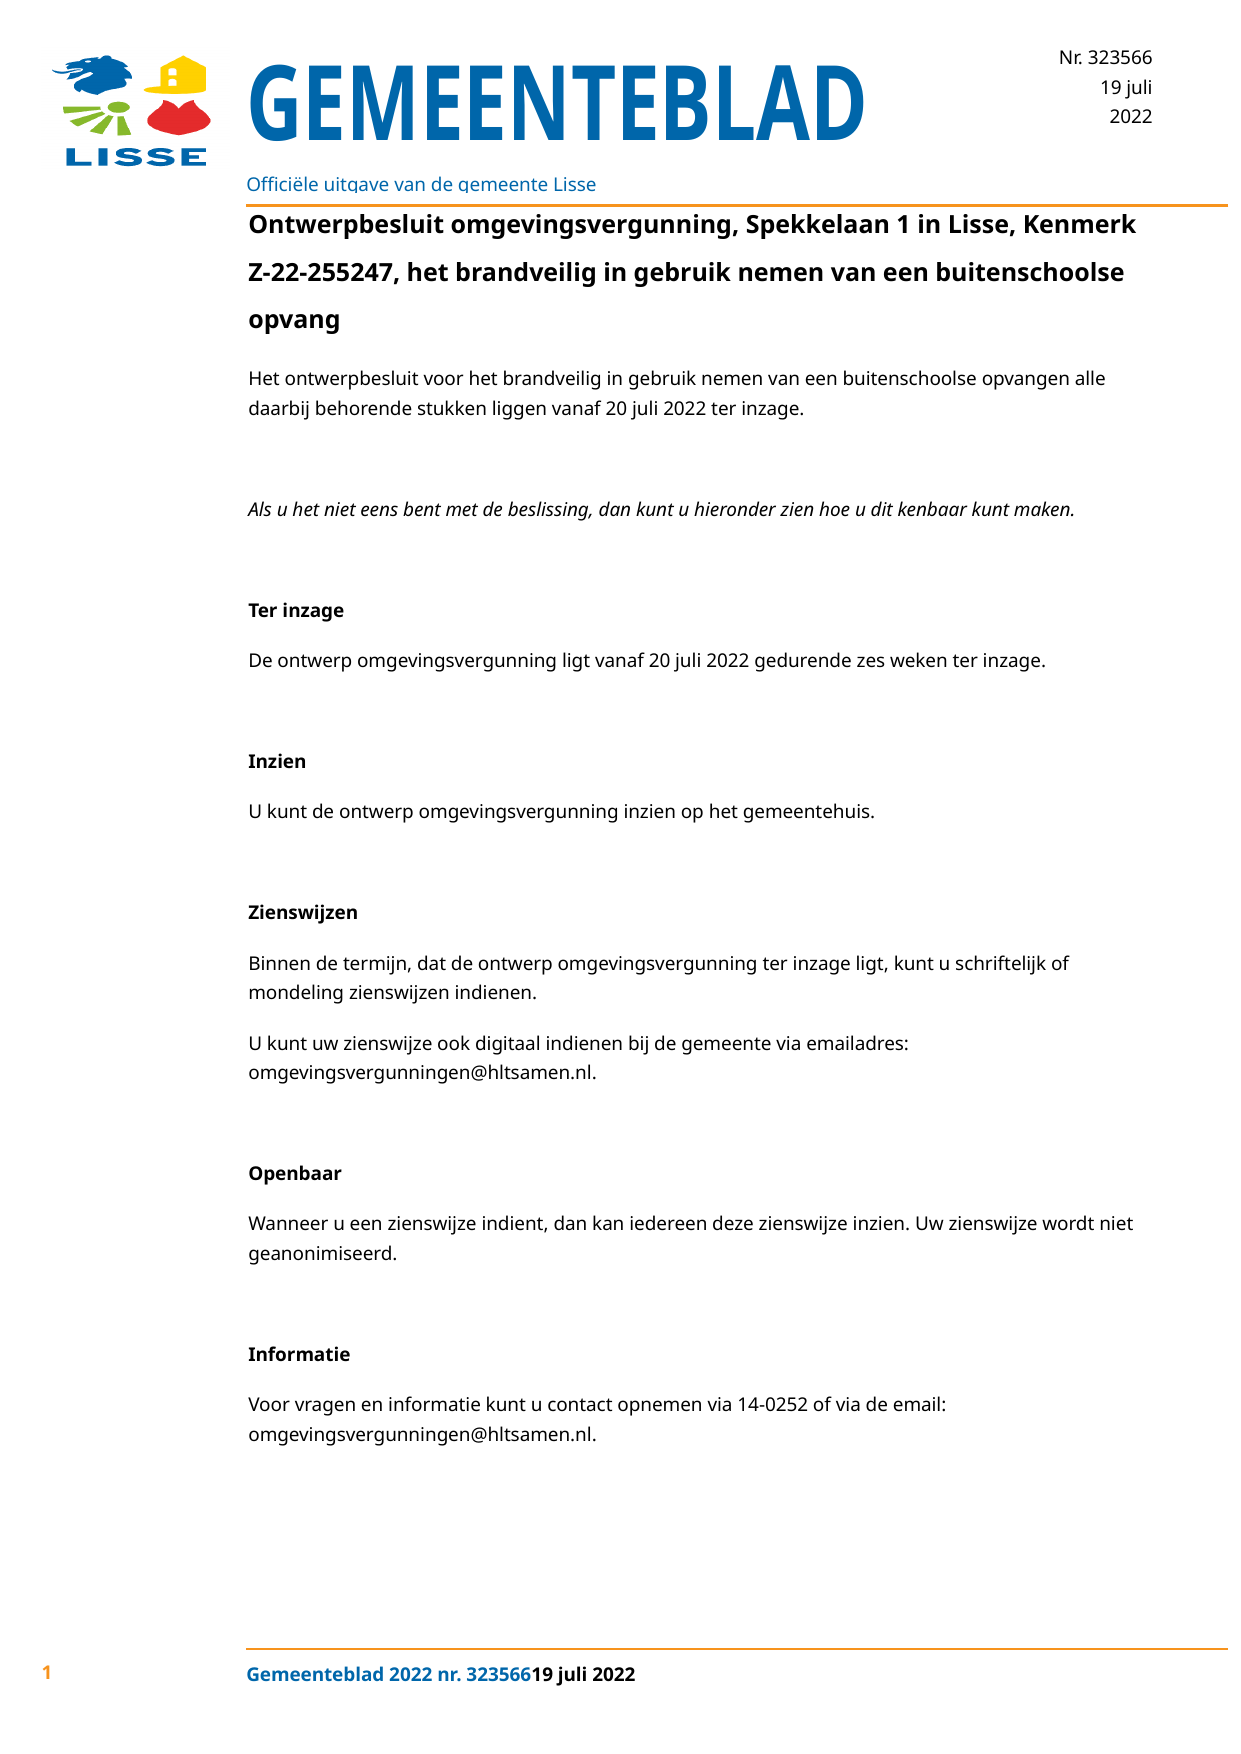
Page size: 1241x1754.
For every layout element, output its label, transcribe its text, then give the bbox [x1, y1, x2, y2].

text Zienswijzen [248, 899, 1152, 925]
text Wanneer u een zienswijze indient, dan kan iedereen deze zienswijze inzien. Uw zienswijze wordt niet geanonimiseerd. [248, 1211, 1152, 1266]
text Binnen de termijn, dat de ontwerp omgevingsvergunning ter inzage ligt, kunt u schriftelijk of mondeling zienswijzen indienen. [248, 950, 1152, 1005]
text Als u het niet eens bent met de beslissing, dan kunt u hieronder zien hoe u dit kenbaar kunt maken. [248, 496, 1152, 522]
text Ontwerpbesluit omgevingsvergunning, Spekkelaan 1 in Lisse, Kenmerk Z-22-255247, het brandveilig in gebruik nemen van een buitenschoolse opvang [248, 207, 1152, 336]
text U kunt de ontwerp omgevingsvergunning inzien op het gemeentehuis. [248, 798, 1152, 824]
text Informatie [248, 1341, 1152, 1367]
text Inzien [248, 748, 1152, 774]
picture [41, 47, 231, 172]
text De ontwerp omgevingsvergunning ligt vanaf 20 juli 2022 gedurende zes weken ter inzage. [248, 647, 1152, 673]
text Openbaar [248, 1160, 1152, 1186]
text U kunt uw zienswijze ook digitaal indienen bij de gemeente via emailadres: omgevingsvergunningen@hltsamen.nl. [248, 1030, 1152, 1085]
text Ter inzage [248, 597, 1152, 622]
text Voor vragen en informatie kunt u contact opnemen via 14-0252 of via de email: omgevingsvergunningen@hltsamen.nl. [248, 1391, 1152, 1447]
text Het ontwerpbesluit voor het brandveilig in gebruik nemen van een buitenschoolse opvangen alle daarbij behorende stukken liggen vanaf 20 juli 2022 ter inzage. [248, 366, 1152, 421]
